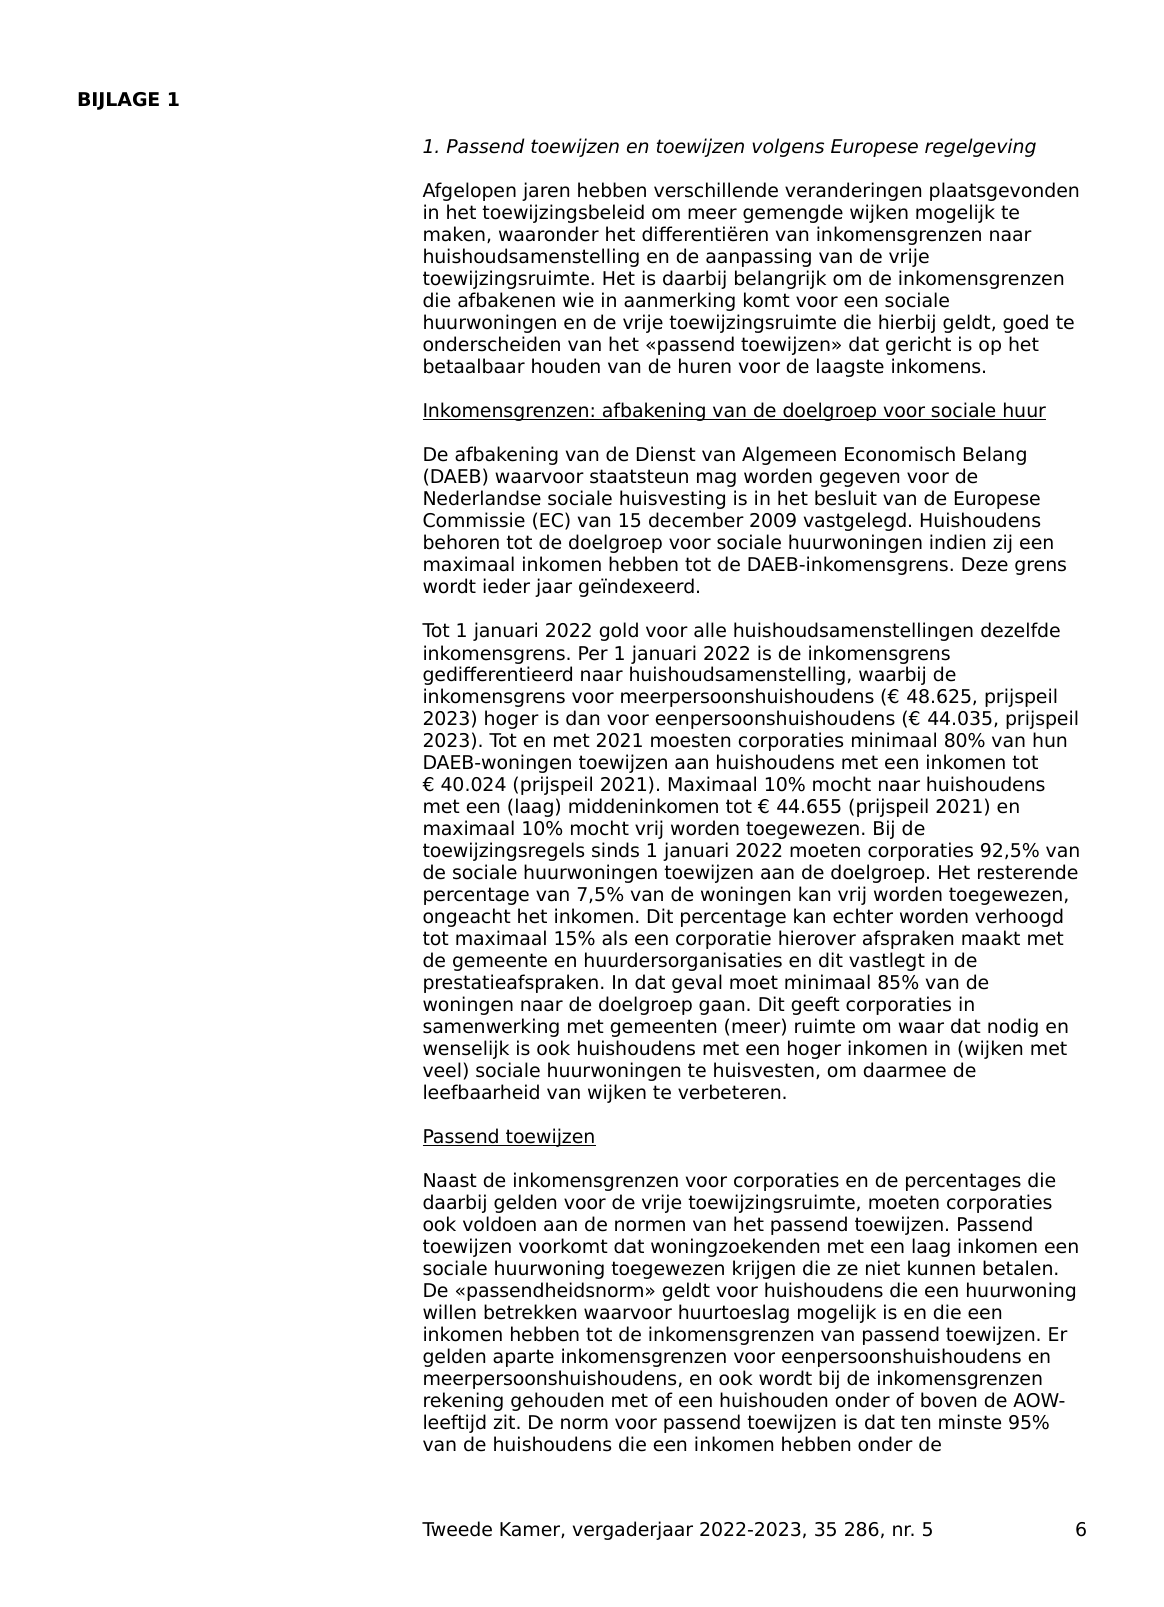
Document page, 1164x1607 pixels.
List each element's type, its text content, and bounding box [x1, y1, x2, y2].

text De afbakening van de Dienst van Algemeen Economisch Belang (DAEB) waarvoor staatsteun mag worden gegeven voor de Nederlandse sociale huisvesting is in het besluit van de Europese Commissie (EC) van 15 december 2009 vastgelegd. Huishoudens behoren tot de doelgroep voor sociale huurwoningen indien zij een maximaal inkomen hebben tot de DAEB-inkomensgrens. Deze grens wordt ieder jaar geïndexeerd. [422, 444, 1087, 598]
subtitle Passend toewijzen [422, 1126, 1087, 1148]
text Naast de inkomensgrenzen voor corporaties en de percentages die daarbij gelden voor de vrije toewijzingsruimte, moeten corporaties ook voldoen aan de normen van het passend toewijzen. Passend toewijzen voorkomt dat woningzoekenden met een laag inkomen een sociale huurwoning toegewezen krijgen die ze niet kunnen betalen. De «passendheidsnorm» geldt voor huishoudens die een huurwoning willen betrekken waarvoor huurtoeslag mogelijk is en die een inkomen hebben tot de inkomensgrenzen van passend toewijzen. Er gelden aparte inkomensgrenzen voor eenpersoonshuishoudens en meerpersoonshuishoudens, en ook wordt bij de inkomensgrenzen rekening gehouden met of een huishouden onder of boven de AOW-leeftijd zit. De norm voor passend toewijzen is dat ten minste 95% van de huishoudens die een inkomen hebben onder de [422, 1170, 1087, 1456]
text Afgelopen jaren hebben verschillende veranderingen plaatsgevonden in het toewijzingsbeleid om meer gemengde wijken mogelijk te maken, waaronder het differentiëren van inkomensgrenzen naar huishoudsamenstelling en de aanpassing van de vrije toewijzingsruimte. Het is daarbij belangrijk om de inkomensgrenzen die afbakenen wie in aanmerking komt voor een sociale huurwoningen en de vrije toewijzingsruimte die hierbij geldt, goed te onderscheiden van het «passend toewijzen» dat gericht is op het betaalbaar houden van de huren voor de laagste inkomens. [422, 180, 1087, 378]
subtitle BIJLAGE 1 [77, 89, 1087, 111]
text Tot 1 januari 2022 gold voor alle huishoudsamenstellingen dezelfde inkomensgrens. Per 1 januari 2022 is de inkomensgrens gedifferentieerd naar huishoudsamenstelling, waarbij de inkomensgrens voor meerpersoonshuishoudens (€ 48.625, prijspeil 2023) hoger is dan voor eenpersoonshuishoudens (€ 44.035, prijspeil 2023). Tot en met 2021 moesten corporaties minimaal 80% van hun DAEB-woningen toewijzen aan huishoudens met een inkomen tot € 40.024 (prijspeil 2021). Maximaal 10% mocht naar huishoudens met een (laag) middeninkomen tot € 44.655 (prijspeil 2021) en maximaal 10% mocht vrij worden toegewezen. Bij de toewijzingsregels sinds 1 januari 2022 moeten corporaties 92,5% van de sociale huurwoningen toewijzen aan de doelgroep. Het resterende percentage van 7,5% van de woningen kan vrij worden toegewezen, ongeacht het inkomen. Dit percentage kan echter worden verhoogd tot maximaal 15% als een corporatie hierover afspraken maakt met de gemeente en huurdersorganisaties en dit vastlegt in de prestatieafspraken. In dat geval moet minimaal 85% van de woningen naar de doelgroep gaan. Dit geeft corporaties in samenwerking met gemeenten (meer) ruimte om waar dat nodig en wenselijk is ook huishoudens met een hoger inkomen in (wijken met veel) sociale huurwoningen te huisvesten, om daarmee de leefbaarheid van wijken te verbeteren. [422, 620, 1087, 1104]
subtitle 1. Passend toewijzen en toewijzen volgens Europese regelgeving [422, 136, 1087, 158]
subtitle Inkomensgrenzen: afbakening van de doelgroep voor sociale huur [422, 400, 1087, 422]
